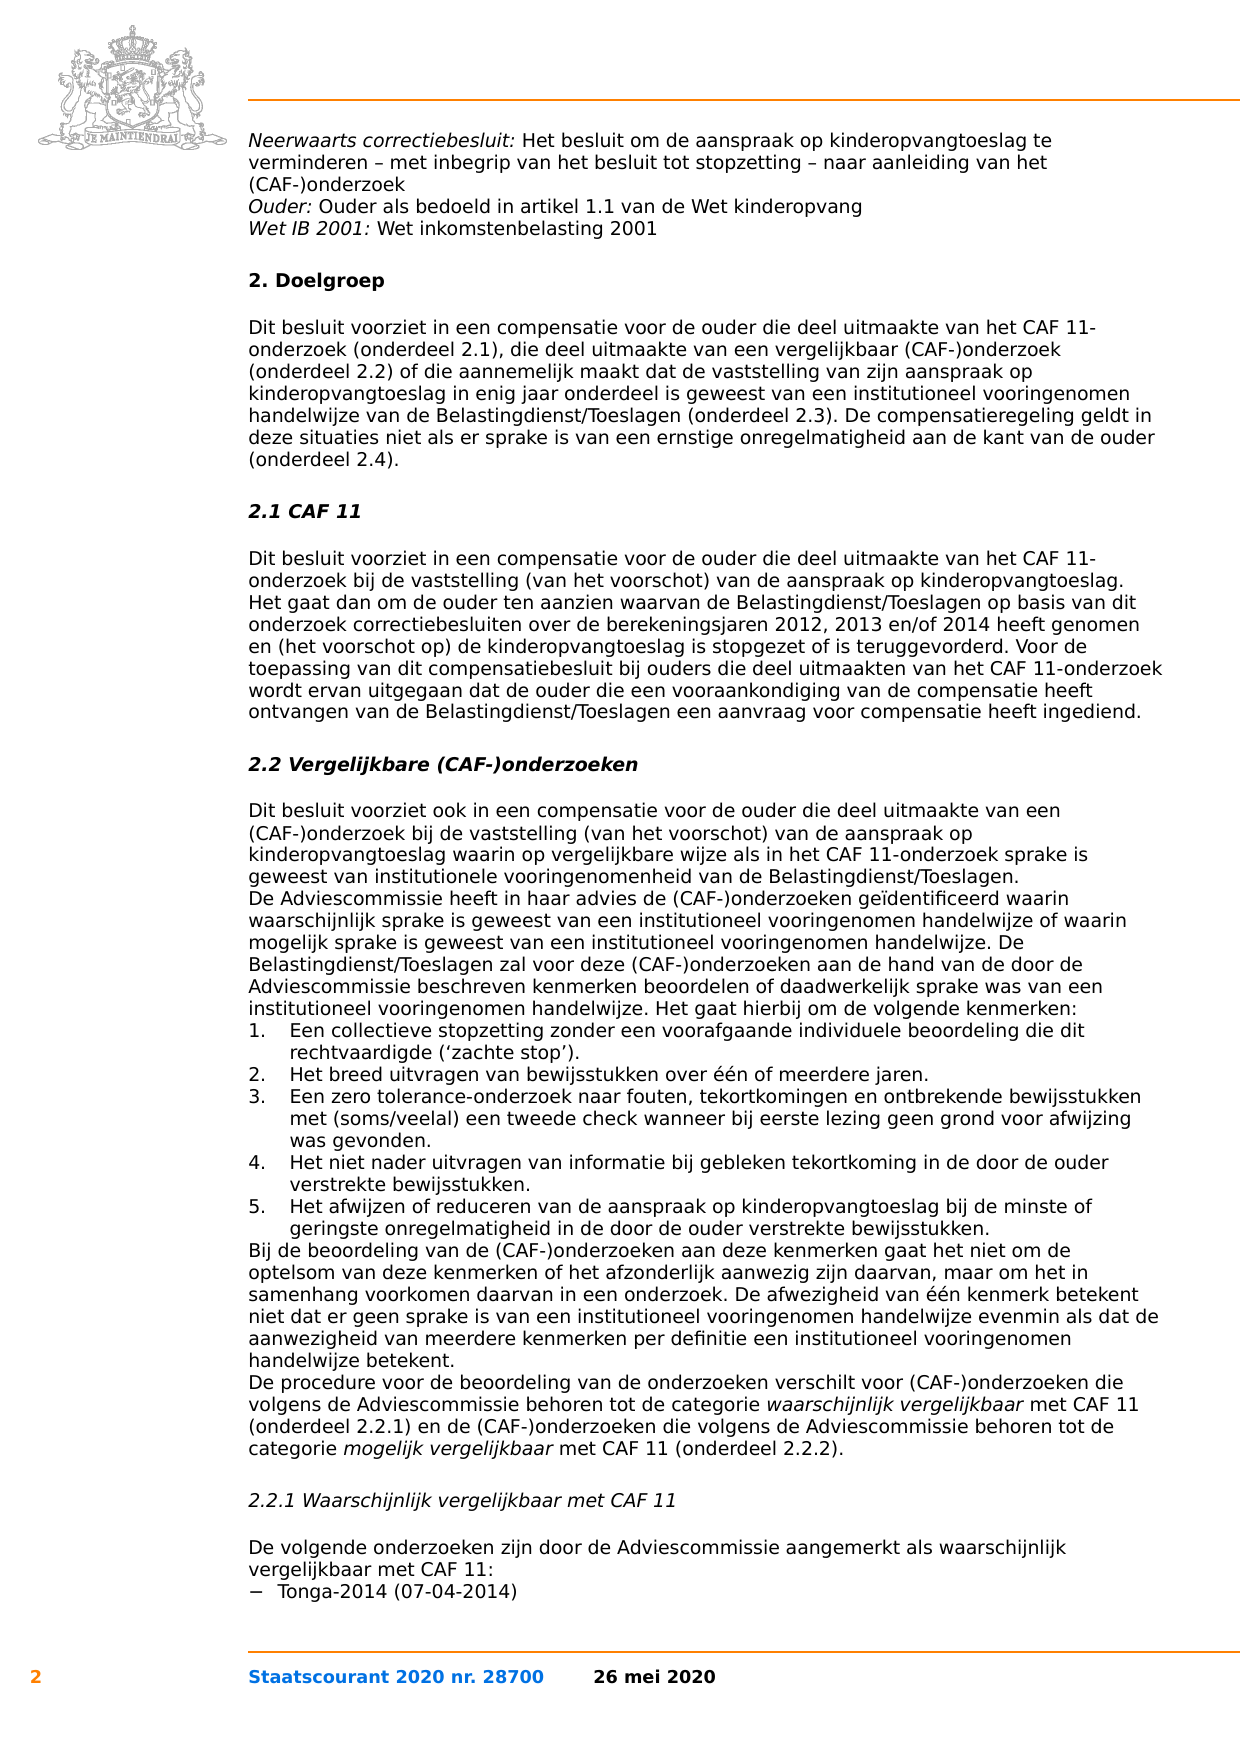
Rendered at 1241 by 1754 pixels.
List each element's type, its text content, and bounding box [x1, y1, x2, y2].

text De Adviescommissie heeft in haar advies de (CAF-)onderzoeken geïdentificeerd waarin waarschijnlijk sprake is geweest van een institutioneel vooringenomen handelwijze of waarin mogelijk sprake is geweest van een institutioneel vooringenomen handelwijze. De Belastingdienst/Toeslagen zal voor deze (CAF-)onderzoeken aan de hand van de door de Adviescommissie beschreven kenmerken beoordelen of daadwerkelijk sprake was van een institutioneel vooringenomen handelwijze. Het gaat hierbij om de volgende kenmerken: [248, 888, 1163, 1020]
subtitle 2.2.1 Waarschijnlijk vergelijkbaar met CAF 11 [248, 1490, 1163, 1512]
subtitle 2.2 Vergelijkbare (CAF-)onderzoeken [248, 753, 1163, 775]
text De volgende onderzoeken zijn door de Adviescommissie aangemerkt als waarschijnlijk vergelijkbaar met CAF 11: [248, 1537, 1163, 1581]
text Wet IB 2001: Wet inkomstenbelasting 2001 [248, 218, 1163, 240]
text Dit besluit voorziet in een compensatie voor de ouder die deel uitmaakte van het CAF 11-onderzoek bij de vaststelling (van het voorschot) van de aanspraak op kinderopvangtoeslag. Het gaat dan om de ouder ten aanzien waarvan de Belastingdienst/Toeslagen op basis van dit onderzoek correctiebesluiten over de berekeningsjaren 2012, 2013 en/of 2014 heeft genomen en (het voorschot op) de kinderopvangtoeslag is stopgezet of is teruggevorderd. Voor de toepassing van dit compensatiebesluit bij ouders die deel uitmaakten van het CAF 11-onderzoek wordt ervan uitgegaan dat de ouder die een vooraankondiging van de compensatie heeft ontvangen van de Belastingdienst/Toeslagen een aanvraag voor compensatie heeft ingediend. [248, 548, 1163, 723]
picture [38, 25, 227, 150]
text − Tonga-2014 (07-04-2014) [248, 1581, 1163, 1603]
text 5. Het afwijzen of reduceren van de aanspraak op kinderopvangtoeslag bij de minste of geringste onregelmatigheid in de door de ouder verstrekte bewijsstukken. [248, 1196, 1163, 1240]
text 3. Een zero tolerance-onderzoek naar fouten, tekortkomingen en ontbrekende bewijsstukken met (soms/veelal) een tweede check wanneer bij eerste lezing geen grond voor afwijzing was gevonden. [248, 1086, 1163, 1152]
text Ouder: Ouder als bedoeld in artikel 1.1 van de Wet kinderopvang [248, 196, 1163, 218]
text 2. Het breed uitvragen van bewijsstukken over één of meerdere jaren. [248, 1064, 1163, 1086]
text De procedure voor de beoordeling van de onderzoeken verschilt voor (CAF-)onderzoeken die volgens de Adviescommissie behoren tot de categorie waarschijnlijk vergelijkbaar met CAF 11 (onderdeel 2.2.1) en de (CAF-)onderzoeken die volgens de Adviescommissie behoren tot de categorie mogelijk vergelijkbaar met CAF 11 (onderdeel 2.2.2). [248, 1372, 1163, 1460]
text Bij de beoordeling van de (CAF-)onderzoeken aan deze kenmerken gaat het niet om de optelsom van deze kenmerken of het afzonderlijk aanwezig zijn daarvan, maar om het in samenhang voorkomen daarvan in een onderzoek. De afwezigheid van één kenmerk betekent niet dat er geen sprake is van een institutioneel vooringenomen handelwijze evenmin als dat de aanwezigheid van meerdere kenmerken per definitie een institutioneel vooringenomen handelwijze betekent. [248, 1240, 1163, 1372]
text Dit besluit voorziet in een compensatie voor de ouder die deel uitmaakte van het CAF 11-onderzoek (onderdeel 2.1), die deel uitmaakte van een vergelijkbaar (CAF-)onderzoek (onderdeel 2.2) of die aannemelijk maakt dat de vaststelling van zijn aanspraak op kinderopvangtoeslag in enig jaar onderdeel is geweest van een institutioneel vooringenomen handelwijze van de Belastingdienst/Toeslagen (onderdeel 2.3). De compensatieregeling geldt in deze situaties niet als er sprake is van een ernstige onregelmatigheid aan de kant van de ouder (onderdeel 2.4). [248, 317, 1163, 471]
subtitle 2. Doelgroep [248, 270, 1163, 292]
text Neerwaarts correctiebesluit: Het besluit om de aanspraak op kinderopvangtoeslag te verminderen – met inbegrip van het besluit tot stopzetting – naar aanleiding van het (CAF-)onderzoek [248, 130, 1163, 196]
text Dit besluit voorziet ook in een compensatie voor de ouder die deel uitmaakte van een (CAF-)onderzoek bij de vaststelling (van het voorschot) van de aanspraak op kinderopvangtoeslag waarin op vergelijkbare wijze als in het CAF 11-onderzoek sprake is geweest van institutionele vooringenomenheid van de Belastingdienst/Toeslagen. [248, 800, 1163, 888]
text 1. Een collectieve stopzetting zonder een voorafgaande individuele beoordeling die dit rechtvaardigde (‘zachte stop’). [248, 1020, 1163, 1064]
text 4. Het niet nader uitvragen van informatie bij gebleken tekortkoming in de door de ouder verstrekte bewijsstukken. [248, 1152, 1163, 1196]
subtitle 2.1 CAF 11 [248, 501, 1163, 523]
